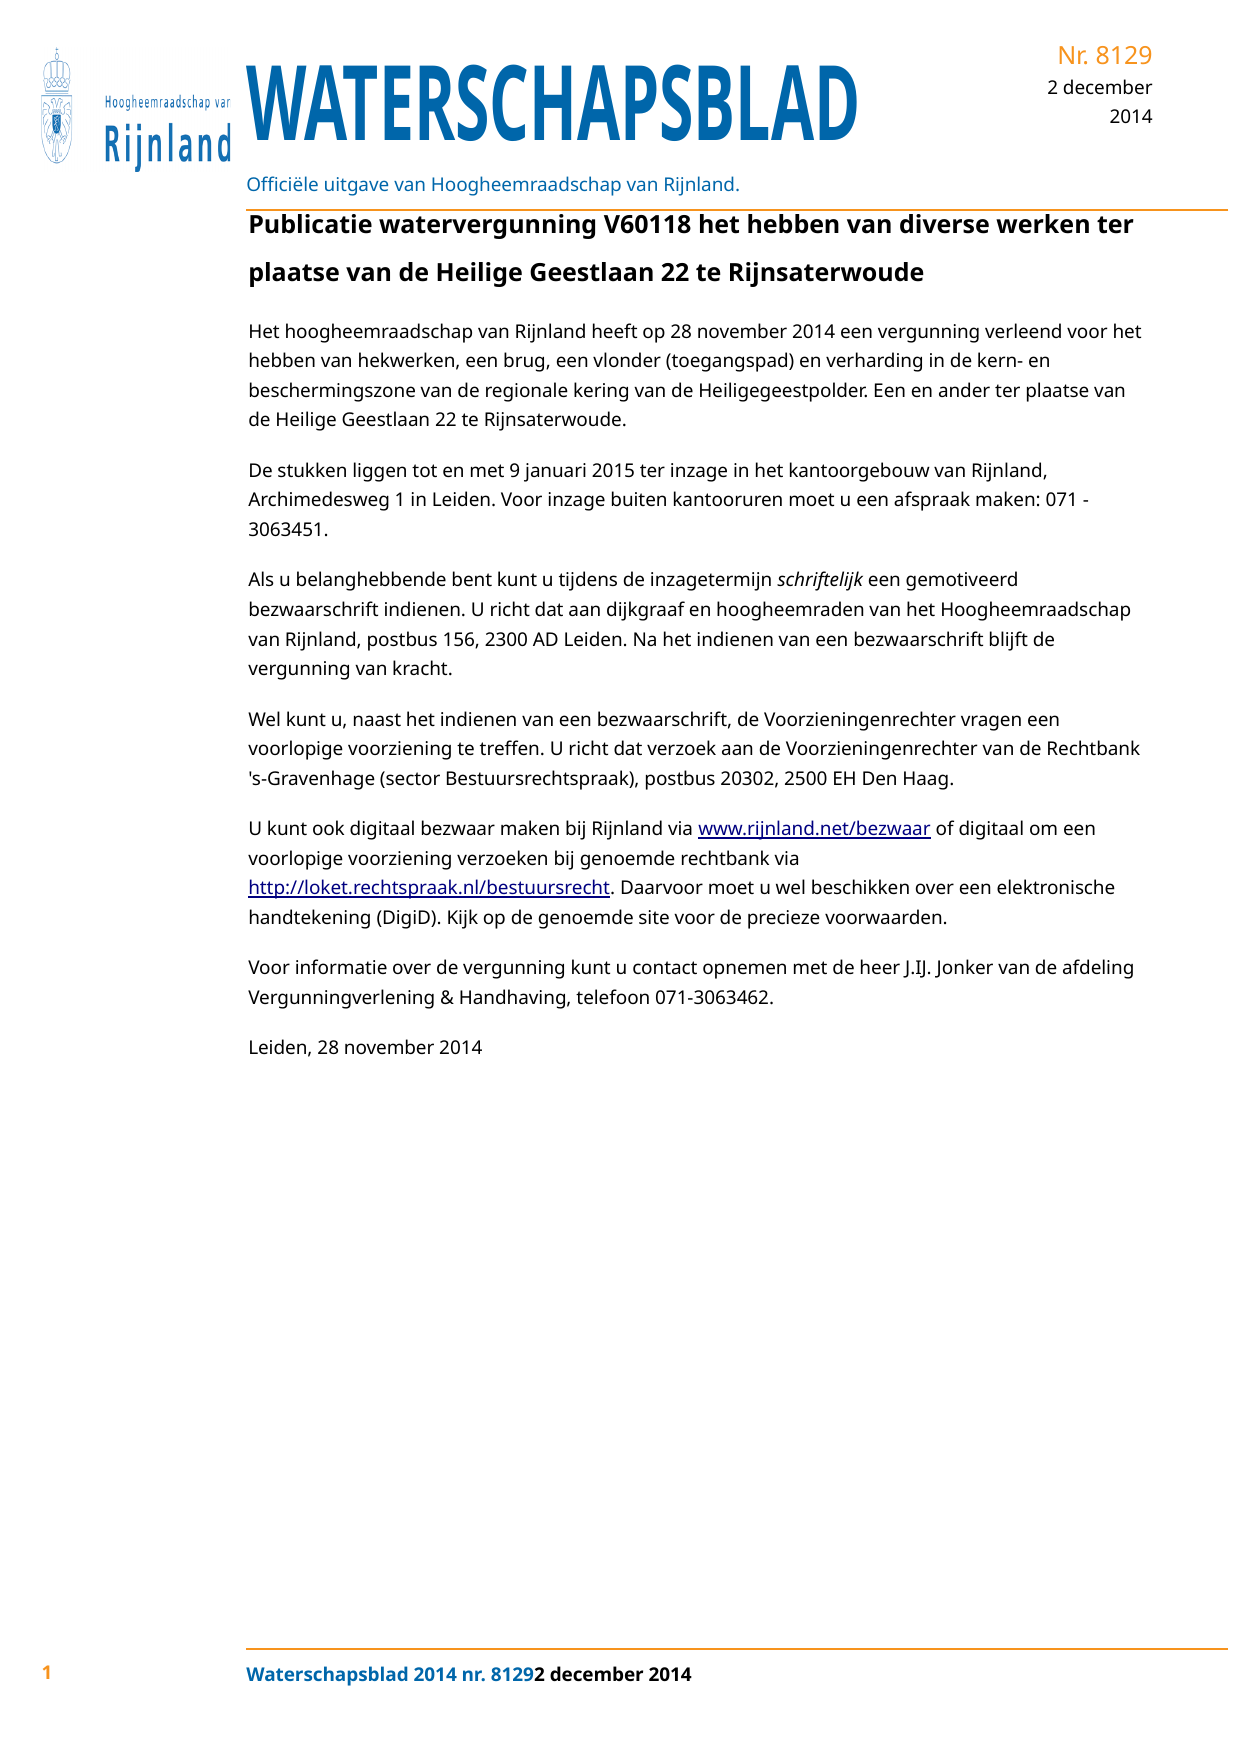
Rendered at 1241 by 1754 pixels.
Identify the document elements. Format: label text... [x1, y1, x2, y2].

text U kunt ook digitaal bezwaar maken bij Rijnland via www.rijnland.net/bezwaar of digitaal om een voorlopige voorziening verzoeken bij genoemde rechtbank via http://loket.rechtspraak.nl/bestuursrecht. Daarvoor moet u wel beschikken over een elektronische handtekening (DigiD). Kijk op de genoemde site voor de precieze voorwaarden. [248, 815, 1152, 930]
text De stukken liggen tot en met 9 januari 2015 ter inzage in het kantoorgebouw van Rijnland, Archimedesweg 1 in Leiden. Voor inzage buiten kantooruren moet u een afspraak maken: 071 - 3063451. [248, 457, 1152, 542]
text Leiden, 28 november 2014 [248, 1034, 1152, 1060]
text Wel kunt u, naast het indienen van een bezwaarschrift, de Voorzieningenrechter vragen een voorlopige voorziening te treffen. U richt dat verzoek aan de Voorzieningenrechter van de Rechtbank 's-Gravenhage (sector Bestuursrechtspraak), postbus 20302, 2500 EH Den Haag. [248, 706, 1152, 791]
text Publicatie watervergunning V60118 het hebben van diverse werken ter plaatse van de Heilige Geestlaan 22 te Rijnsaterwoude [248, 211, 1152, 288]
text Het hoogheemraadschap van Rijnland heeft op 28 november 2014 een vergunning verleend voor het hebben van hekwerken, een brug, een vlonder (toegangspad) en verharding in de kern- en beschermingszone van de regionale kering van de Heiligegeestpolder. Een en ander ter plaatse van de Heilige Geestlaan 22 te Rijnsaterwoude. [248, 318, 1152, 432]
picture [41, 47, 231, 172]
text Voor informatie over de vergunning kunt u contact opnemen met de heer J.IJ. Jonker van de afdeling Vergunningverlening & Handhaving, telefoon 071-3063462. [248, 954, 1152, 1010]
text Als u belanghebbende bent kunt u tijdens de inzagetermijn schriftelijk een gemotiveerd bezwaarschrift indienen. U richt dat aan dijkgraaf en hoogheemraden van het Hoogheemraadschap van Rijnland, postbus 156, 2300 AD Leiden. Na het indienen van een bezwaarschrift blijft de vergunning van kracht. [248, 567, 1152, 681]
